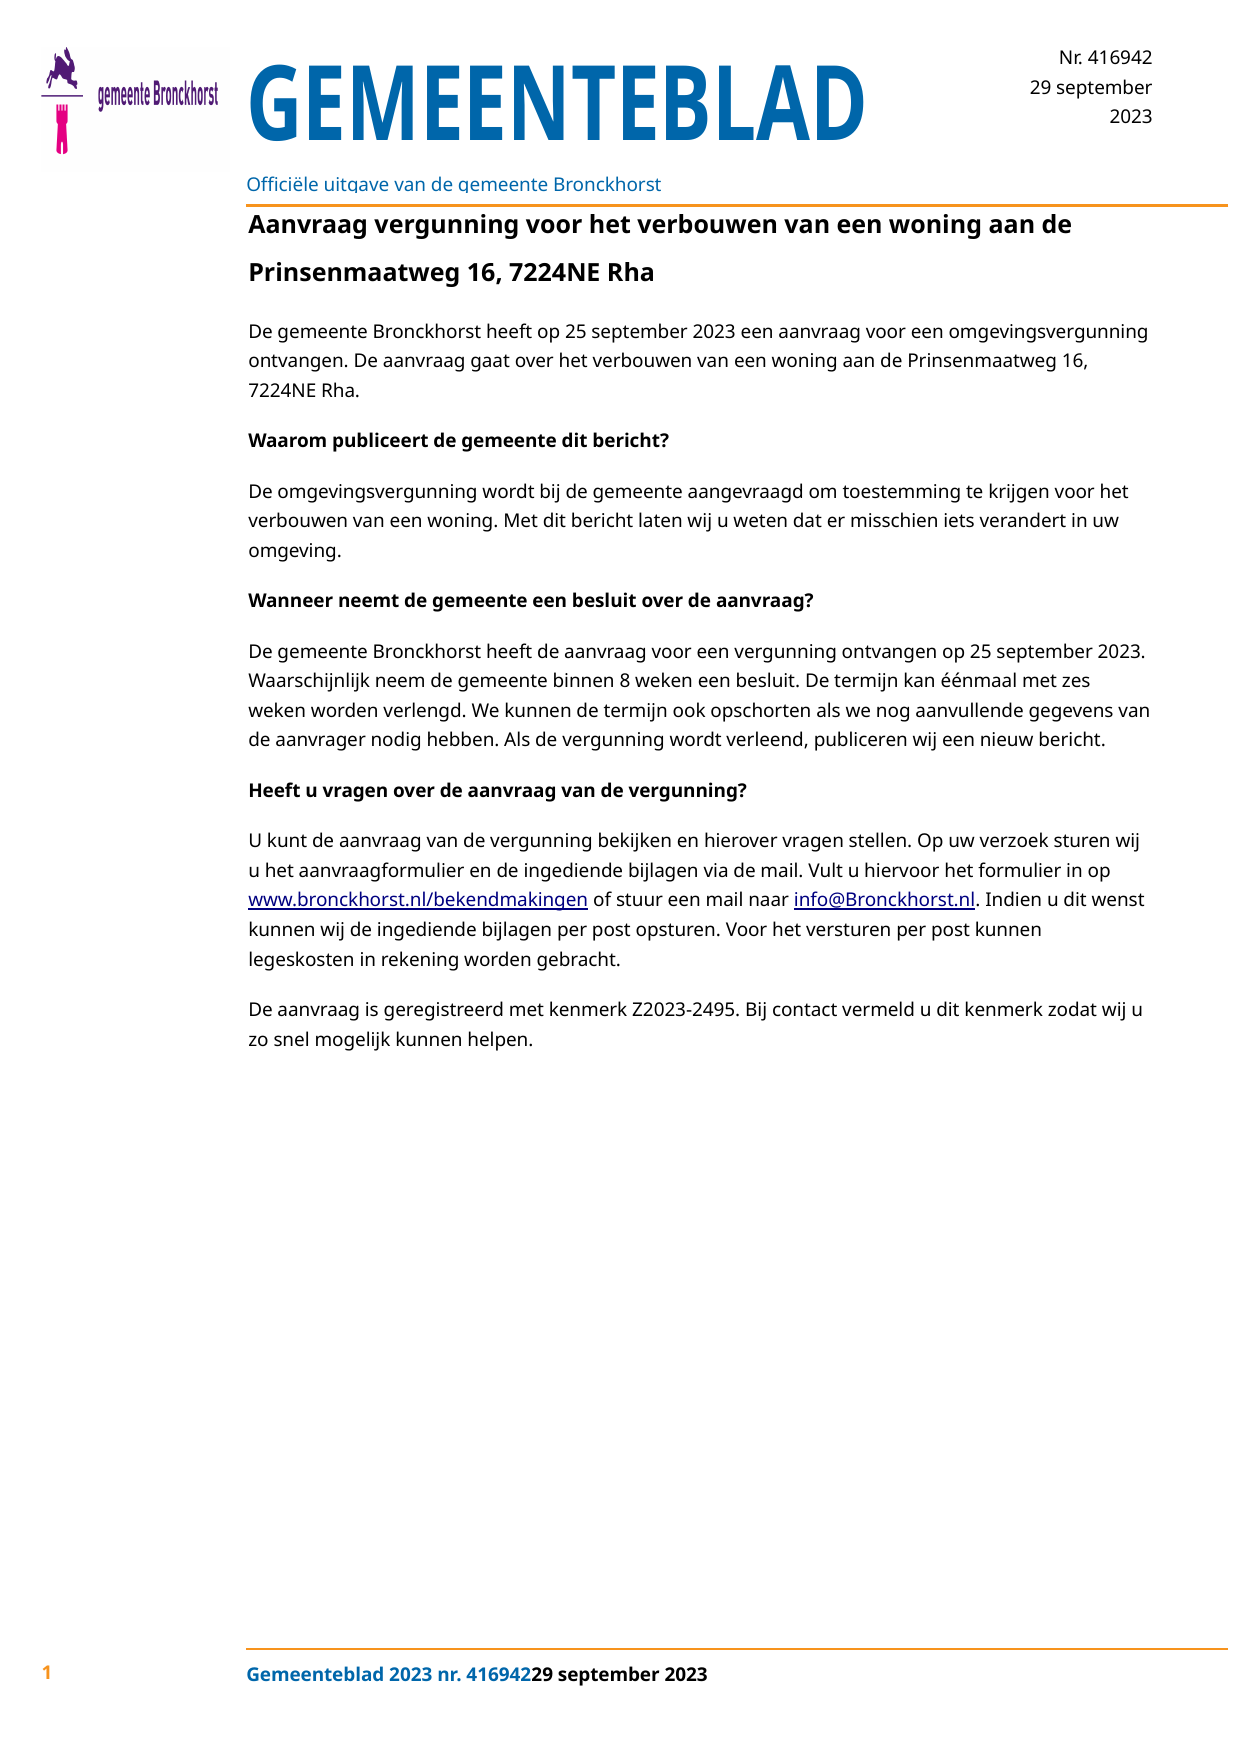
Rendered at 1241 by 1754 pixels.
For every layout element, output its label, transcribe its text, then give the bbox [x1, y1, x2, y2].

text Heeft u vragen over de aanvraag van de vergunning? [248, 777, 1152, 803]
text De gemeente Bronckhorst heeft de aanvraag voor een vergunning ontvangen op 25 september 2023. Waarschijnlijk neem de gemeente binnen 8 weken een besluit. De termijn kan éénmaal met zes weken worden verlengd. We kunnen de termijn ook opschorten als we nog aanvullende gegevens van de aanvrager nodig hebben. Als de vergunning wordt verleend, publiceren wij een nieuw bericht. [248, 638, 1152, 752]
text De omgevingsvergunning wordt bij de gemeente aangevraagd om toestemming te krijgen voor het verbouwen van een woning. Met dit bericht laten wij u weten dat er misschien iets verandert in uw omgeving. [248, 478, 1152, 563]
text Aanvraag vergunning voor het verbouwen van een woning aan de Prinsenmaatweg 16, 7224NE Rha [248, 207, 1152, 288]
text Waarom publiceert de gemeente dit bericht? [248, 427, 1152, 453]
picture [41, 47, 231, 172]
text De gemeente Bronckhorst heeft op 25 september 2023 een aanvraag voor een omgevingsvergunning ontvangen. De aanvraag gaat over het verbouwen van een woning aan de Prinsenmaatweg 16, 7224NE Rha. [248, 318, 1152, 403]
text Wanneer neemt de gemeente een besluit over de aanvraag? [248, 587, 1152, 613]
text U kunt de aanvraag van de vergunning bekijken en hierover vragen stellen. Op uw verzoek sturen wij u het aanvraagformulier en de ingediende bijlagen via de mail. Vult u hiervoor het formulier in op www.bronckhorst.nl/bekendmakingen of stuur een mail naar info@Bronckhorst.nl. Indien u dit wenst kunnen wij de ingediende bijlagen per post opsturen. Voor het versturen per post kunnen legeskosten in rekening worden gebracht. [248, 827, 1152, 972]
text De aanvraag is geregistreerd met kenmerk Z2023-2495. Bij contact vermeld u dit kenmerk zodat wij u zo snel mogelijk kunnen helpen. [248, 996, 1152, 1052]
